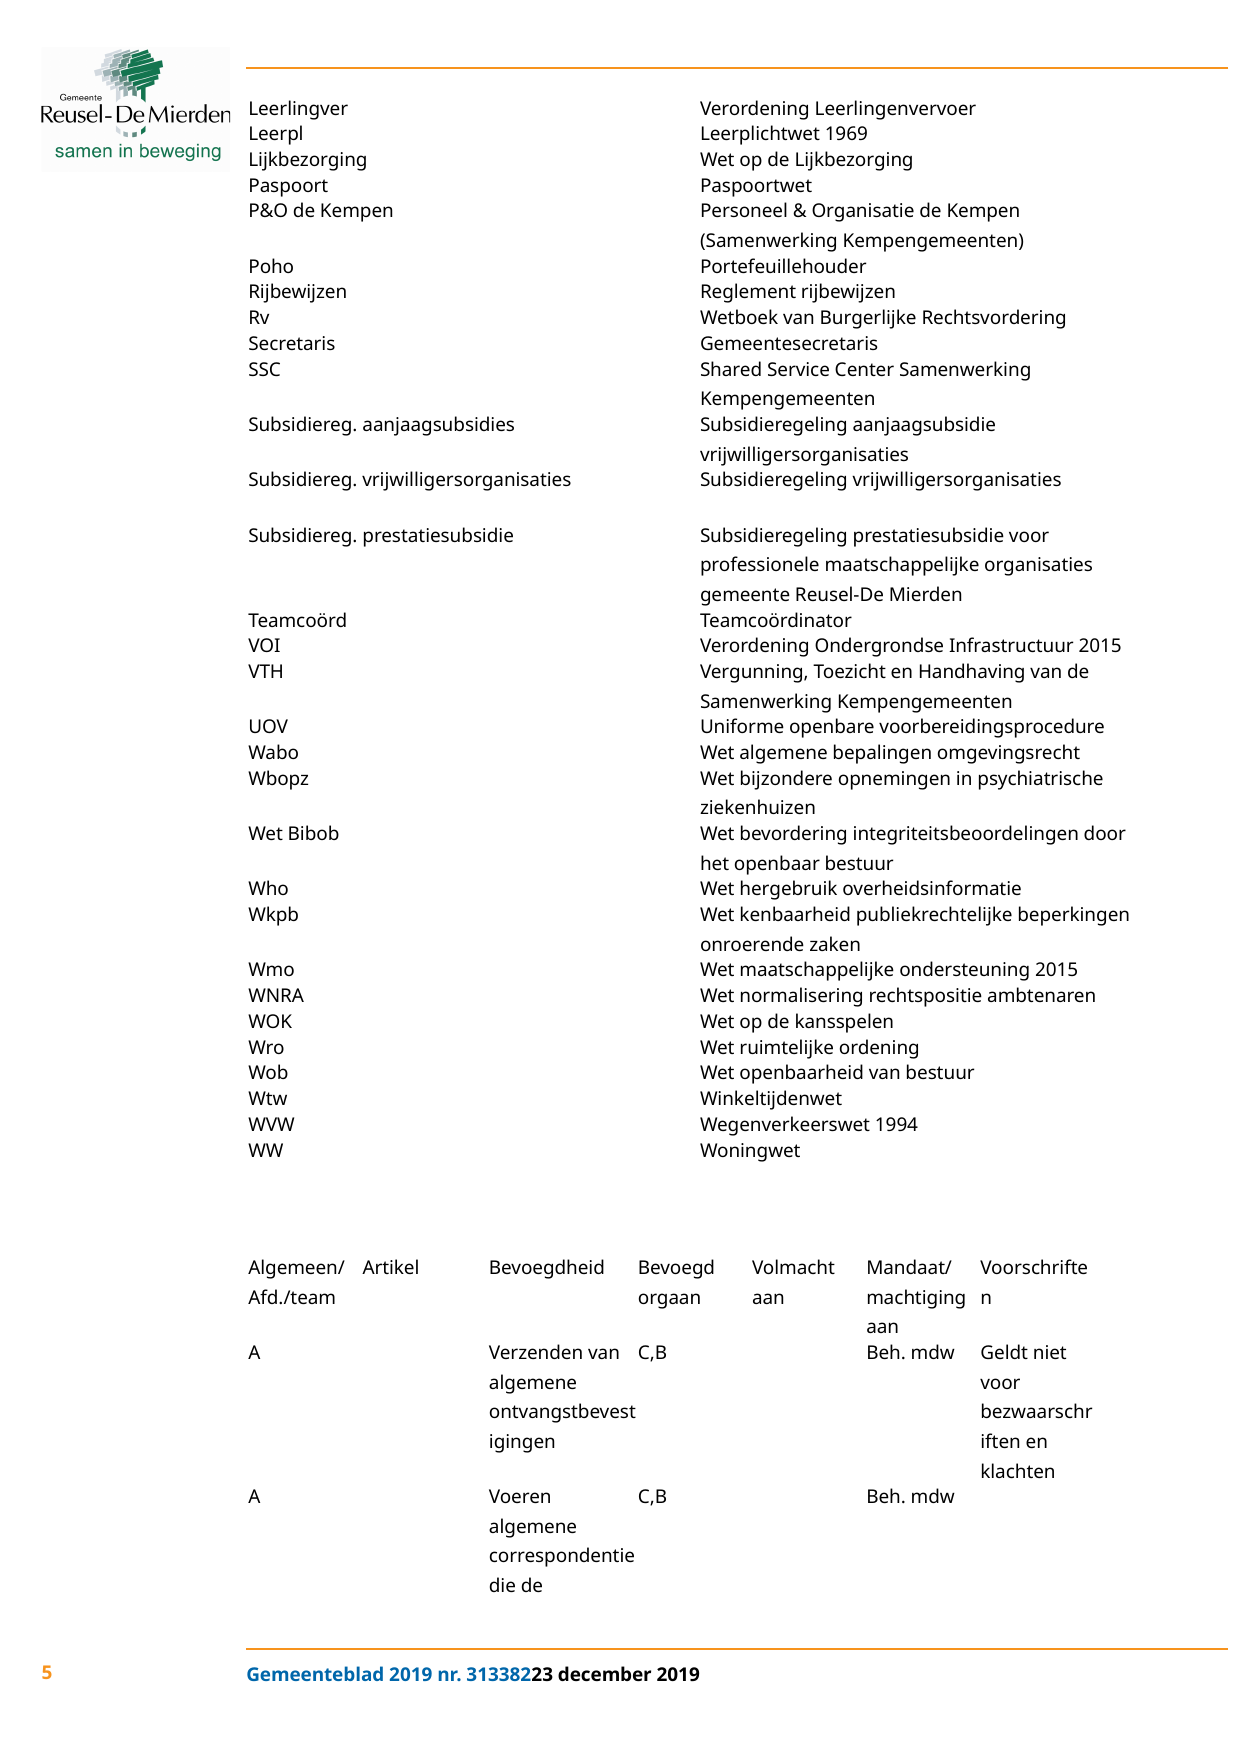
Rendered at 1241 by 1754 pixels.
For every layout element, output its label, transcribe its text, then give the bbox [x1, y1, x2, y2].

table_cell Wet Bibob [248, 820, 700, 876]
table_cell Portefeuillehouder [700, 253, 1152, 279]
table_cell Who [248, 876, 700, 901]
table_cell Subsidiereg. prestatiesubsidie [248, 522, 700, 607]
table_cell Wro [248, 1034, 700, 1059]
table_cell P&O de Kempen [248, 198, 700, 253]
table_cell Wkpb [248, 901, 700, 957]
table_cell Paspoort [248, 172, 700, 198]
table_cell Wet openbaarheid van bestuur [700, 1060, 1152, 1085]
table_cell Woningwet [700, 1137, 1152, 1162]
table_cell Wetboek van Burgerlijke Rechtsvordering [700, 305, 1152, 330]
table_cell Rijbewijzen [248, 279, 700, 304]
table_cell Leerplichtwet 1969 [700, 121, 1152, 146]
table_cell Lijkbezorging [248, 146, 700, 172]
table_cell C,B [638, 1484, 752, 1598]
table_cell UOV [248, 714, 700, 739]
table_cell Geldt niet voor bezwaarschriften en klachten [980, 1340, 1094, 1483]
table_cell Wabo [248, 739, 700, 765]
table_cell VTH [248, 658, 700, 713]
table_cell Wegenverkeerswet 1994 [700, 1111, 1152, 1137]
table_header Voorschriften [980, 1255, 1094, 1339]
table_cell Rv [248, 305, 700, 330]
table_cell A [248, 1340, 362, 1483]
table_cell Wbopz [248, 765, 700, 820]
table_cell Wob [248, 1060, 700, 1085]
table_cell WOK [248, 1008, 700, 1034]
table_cell Wet op de kansspelen [700, 1008, 1152, 1034]
table_header Volmacht aan [752, 1255, 866, 1339]
table_cell Subsidieregeling aanjaagsubsidie vrijwilligersorganisaties [700, 411, 1152, 467]
table_cell C,B [638, 1340, 752, 1483]
table_cell Beh. mdw [866, 1340, 980, 1483]
table_cell Wmo [248, 957, 700, 982]
table_cell Subsidieregeling prestatiesubsidie voor professionele maatschappelijke organisaties gemeente Reusel-De Mierden [700, 522, 1152, 607]
table_cell [752, 1340, 866, 1483]
table_cell Winkeltijdenwet [700, 1085, 1152, 1111]
table_cell Wet hergebruik overheidsinformatie [700, 876, 1152, 901]
table_header Bevoegdheid [489, 1255, 638, 1339]
table_cell Wet bijzondere opnemingen in psychiatrische ziekenhuizen [700, 765, 1152, 820]
table_header Bevoegd orgaan [638, 1255, 752, 1339]
table_cell Vergunning, Toezicht en Handhaving van de Samenwerking Kempengemeenten [700, 658, 1152, 713]
table_cell [362, 1484, 489, 1598]
table_cell Wet bevordering integriteitsbeoordelingen door het openbaar bestuur [700, 820, 1152, 876]
table_cell Personeel & Organisatie de Kempen (Samenwerking Kempengemeenten) [700, 198, 1152, 253]
table_cell Subsidieregeling vrijwilligersorganisaties [700, 467, 1152, 522]
table_cell Verzenden van algemene ontvangstbevestigingen [489, 1340, 638, 1483]
table_cell Paspoortwet [700, 172, 1152, 198]
table_cell Uniforme openbare voorbereidingsprocedure [700, 714, 1152, 739]
table_cell Wet algemene bepalingen omgevingsrecht [700, 739, 1152, 765]
table_cell Wtw [248, 1085, 700, 1111]
table_cell Gemeentesecretaris [700, 330, 1152, 356]
table_cell WW [248, 1137, 700, 1162]
table_cell Teamcoörd [248, 607, 700, 632]
table_cell Beh. mdw [866, 1484, 980, 1598]
table_cell Secretaris [248, 330, 700, 356]
table_cell Subsidiereg. aanjaagsubsidies [248, 411, 700, 467]
table_cell Poho [248, 253, 700, 279]
table_cell Leerlingver [248, 95, 700, 121]
table_cell A [248, 1484, 362, 1598]
table_cell SSC [248, 356, 700, 411]
table_header Artikel [362, 1255, 489, 1339]
table_cell Verordening Ondergrondse Infrastructuur 2015 [700, 633, 1152, 658]
table_cell WVW [248, 1111, 700, 1137]
table_cell Wet ruimtelijke ordening [700, 1034, 1152, 1059]
table_cell [752, 1484, 866, 1598]
table_cell Wet maatschappelijke ondersteuning 2015 [700, 957, 1152, 982]
table_cell Wet op de Lijkbezorging [700, 146, 1152, 172]
table_header Mandaat/machtiging aan [866, 1255, 980, 1339]
table_cell Teamcoördinator [700, 607, 1152, 632]
table_cell [980, 1484, 1094, 1598]
table_cell Wet kenbaarheid publiekrechtelijke beperkingen onroerende zaken [700, 901, 1152, 957]
table_cell [362, 1340, 489, 1483]
table_header Algemeen/ Afd./team [248, 1255, 362, 1339]
table_cell Verordening Leerlingenvervoer [700, 95, 1152, 121]
table_cell Wet normalisering rechtspositie ambtenaren [700, 983, 1152, 1008]
picture [41, 47, 231, 172]
table_cell Reglement rijbewijzen [700, 279, 1152, 304]
table_cell Subsidiereg. vrijwilligersorganisaties [248, 467, 700, 522]
table_cell Leerpl [248, 121, 700, 146]
table_cell WNRA [248, 983, 700, 1008]
table_cell Voeren algemene correspondentie die de [489, 1484, 638, 1598]
table_cell Shared Service Center Samenwerking Kempengemeenten [700, 356, 1152, 411]
table_cell VOI [248, 633, 700, 658]
